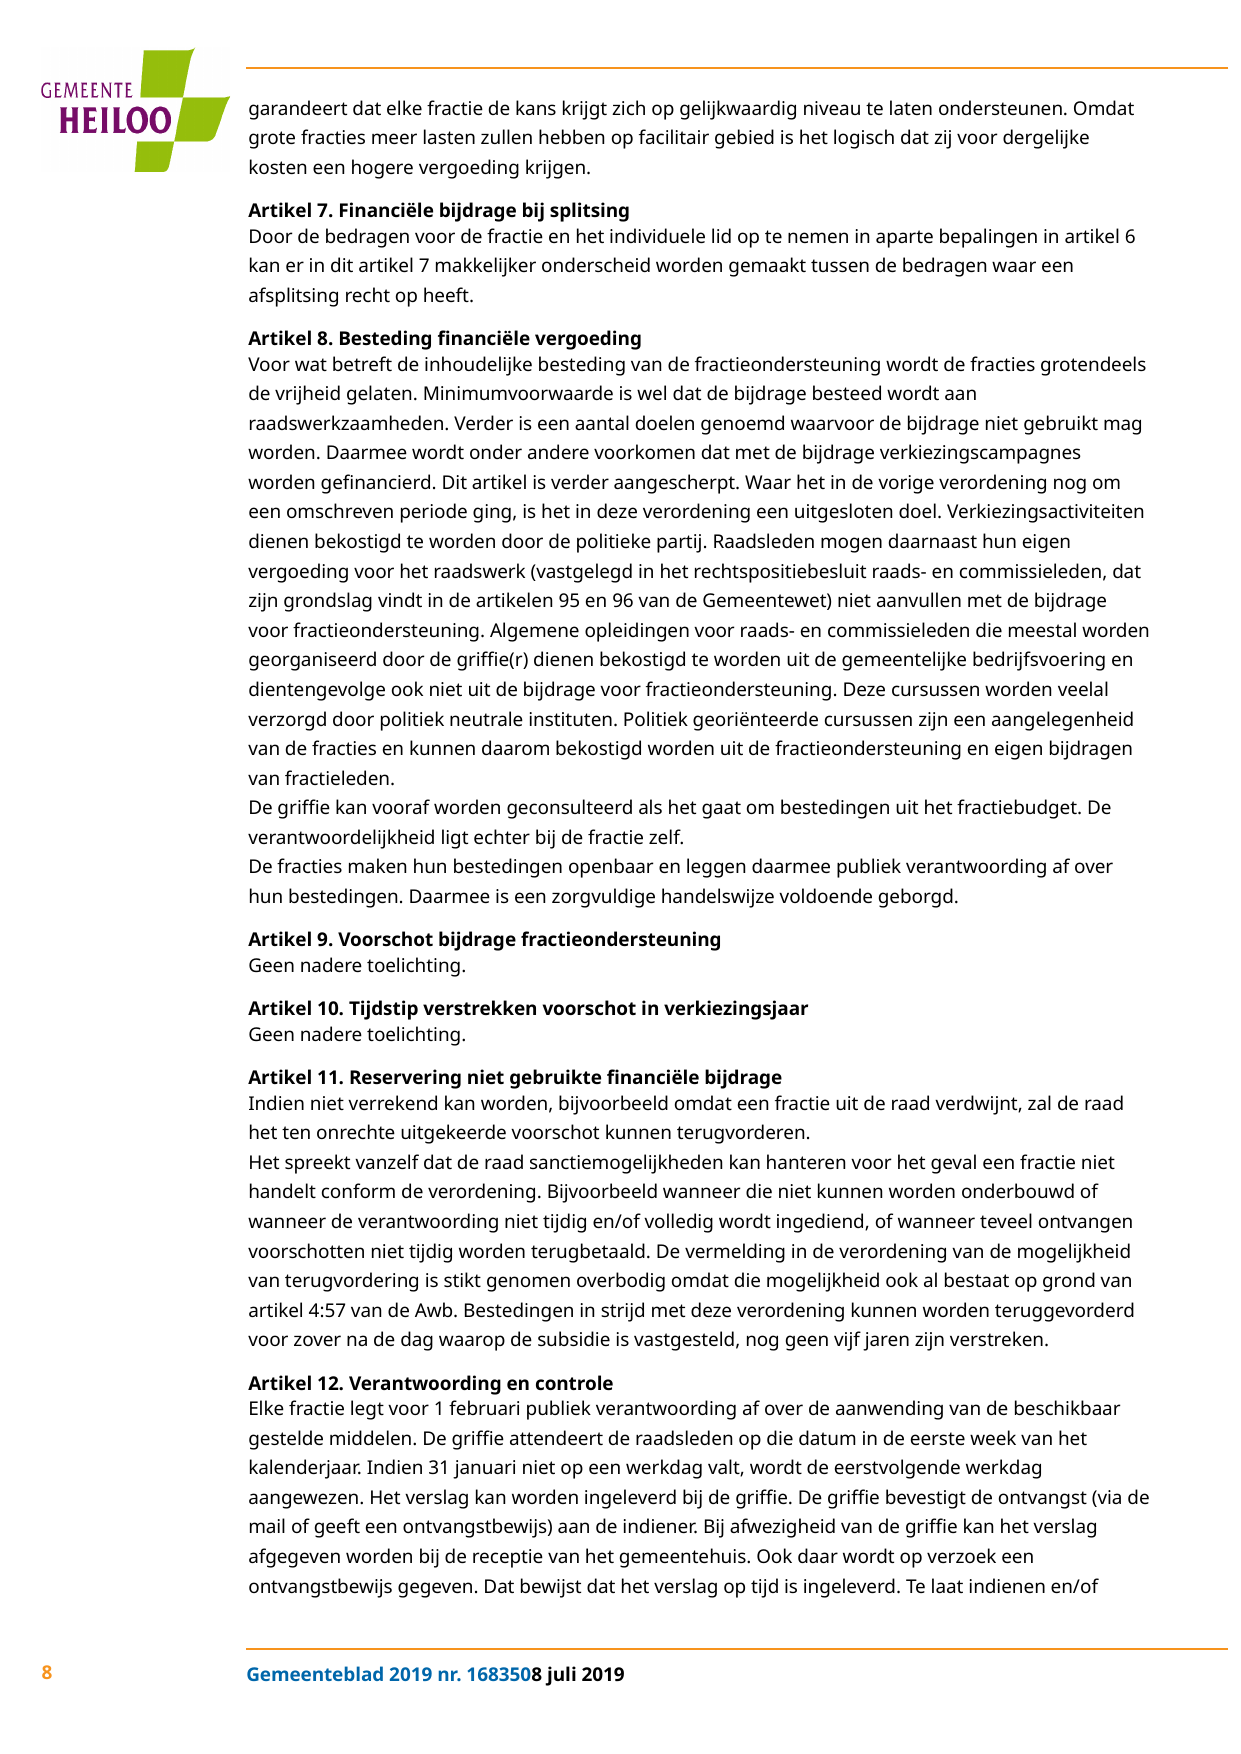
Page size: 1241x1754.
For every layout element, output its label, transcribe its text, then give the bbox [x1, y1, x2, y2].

text Artikel 10. Tijdstip verstrekken voorschot in verkiezingsjaar [248, 995, 1152, 1021]
text Indien niet verrekend kan worden, bijvoorbeeld omdat een fractie uit de raad verdwijnt, zal de raad het ten onrechte uitgekeerde voorschot kunnen terugvorderen. [248, 1090, 1152, 1145]
text Artikel 11. Reservering niet gebruikte financiële bijdrage [248, 1064, 1152, 1090]
text Geen nadere toelichting. [248, 952, 1152, 978]
text Het spreekt vanzelf dat de raad sanctiemogelijkheden kan hanteren voor het geval een fractie niet handelt conform de verordening. Bijvoorbeeld wanneer die niet kunnen worden onderbouwd of wanneer de verantwoording niet tijdig en/of volledig wordt ingediend, of wanneer teveel ontvangen voorschotten niet tijdig worden terugbetaald. De vermelding in de verordening van de mogelijkheid van terugvordering is stikt genomen overbodig omdat die mogelijkheid ook al bestaat op grond van artikel 4:57 van de Awb. Bestedingen in strijd met deze verordening kunnen worden teruggevorderd voor zover na de dag waarop de subsidie is vastgesteld, nog geen vijf jaren zijn verstreken. [248, 1149, 1152, 1352]
text Voor wat betreft de inhoudelijke besteding van de fractieondersteuning wordt de fracties grotendeels de vrijheid gelaten. Minimumvoorwaarde is wel dat de bijdrage besteed wordt aan raadswerkzaamheden. Verder is een aantal doelen genoemd waarvoor de bijdrage niet gebruikt mag worden. Daarmee wordt onder andere voorkomen dat met de bijdrage verkiezingscampagnes worden gefinancierd. Dit artikel is verder aangescherpt. Waar het in de vorige verordening nog om een omschreven periode ging, is het in deze verordening een uitgesloten doel. Verkiezingsactiviteiten dienen bekostigd te worden door de politieke partij. Raadsleden mogen daarnaast hun eigen vergoeding voor het raadswerk (vastgelegd in het rechtspositiebesluit raads- en commissieleden, dat zijn grondslag vindt in de artikelen 95 en 96 van de Gemeentewet) niet aanvullen met de bijdrage voor fractieondersteuning. Algemene opleidingen voor raads- en commissieleden die meestal worden georganiseerd door de griffie(r) dienen bekostigd te worden uit de gemeentelijke bedrijfsvoering en dientengevolge ook niet uit de bijdrage voor fractieondersteuning. Deze cursussen worden veelal verzorgd door politiek neutrale instituten. Politiek georiënteerde cursussen zijn een aangelegenheid van de fracties en kunnen daarom bekostigd worden uit de fractieondersteuning en eigen bijdragen van fractieleden. [248, 351, 1152, 791]
text Artikel 9. Voorschot bijdrage fractieondersteuning [248, 926, 1152, 952]
text Elke fractie legt voor 1 februari publiek verantwoording af over de aanwending van de beschikbaar gestelde middelen. De griffie attendeert de raadsleden op die datum in de eerste week van het kalenderjaar. Indien 31 januari niet op een werkdag valt, wordt de eerstvolgende werkdag aangewezen. Het verslag kan worden ingeleverd bij de griffie. De griffie bevestigt de ontvangst (via de mail of geeft een ontvangstbewijs) aan de indiener. Bij afwezigheid van de griffie kan het verslag afgegeven worden bij de receptie van het gemeentehuis. Ook daar wordt op verzoek een ontvangstbewijs gegeven. Dat bewijst dat het verslag op tijd is ingeleverd. Te laat indienen en/of [248, 1395, 1152, 1599]
text Geen nadere toelichting. [248, 1021, 1152, 1047]
text Door de bedragen voor de fractie en het individuele lid op te nemen in aparte bepalingen in artikel 6 kan er in dit artikel 7 makkelijker onderscheid worden gemaakt tussen de bedragen waar een afsplitsing recht op heeft. [248, 223, 1152, 308]
text Artikel 7. Financiële bijdrage bij splitsing [248, 197, 1152, 223]
text garandeert dat elke fractie de kans krijgt zich op gelijkwaardig niveau te laten ondersteunen. Omdat grote fracties meer lasten zullen hebben op facilitair gebied is het logisch dat zij voor dergelijke kosten een hogere vergoeding krijgen. [248, 95, 1152, 180]
text De griffie kan vooraf worden geconsulteerd als het gaat om bestedingen uit het fractiebudget. De verantwoordelijkheid ligt echter bij de fractie zelf. [248, 794, 1152, 850]
picture [41, 47, 231, 172]
text De fracties maken hun bestedingen openbaar en leggen daarmee publiek verantwoording af over hun bestedingen. Daarmee is een zorgvuldige handelswijze voldoende geborgd. [248, 854, 1152, 909]
text Artikel 12. Verantwoording en controle [248, 1370, 1152, 1395]
text Artikel 8. Besteding financiële vergoeding [248, 325, 1152, 351]
